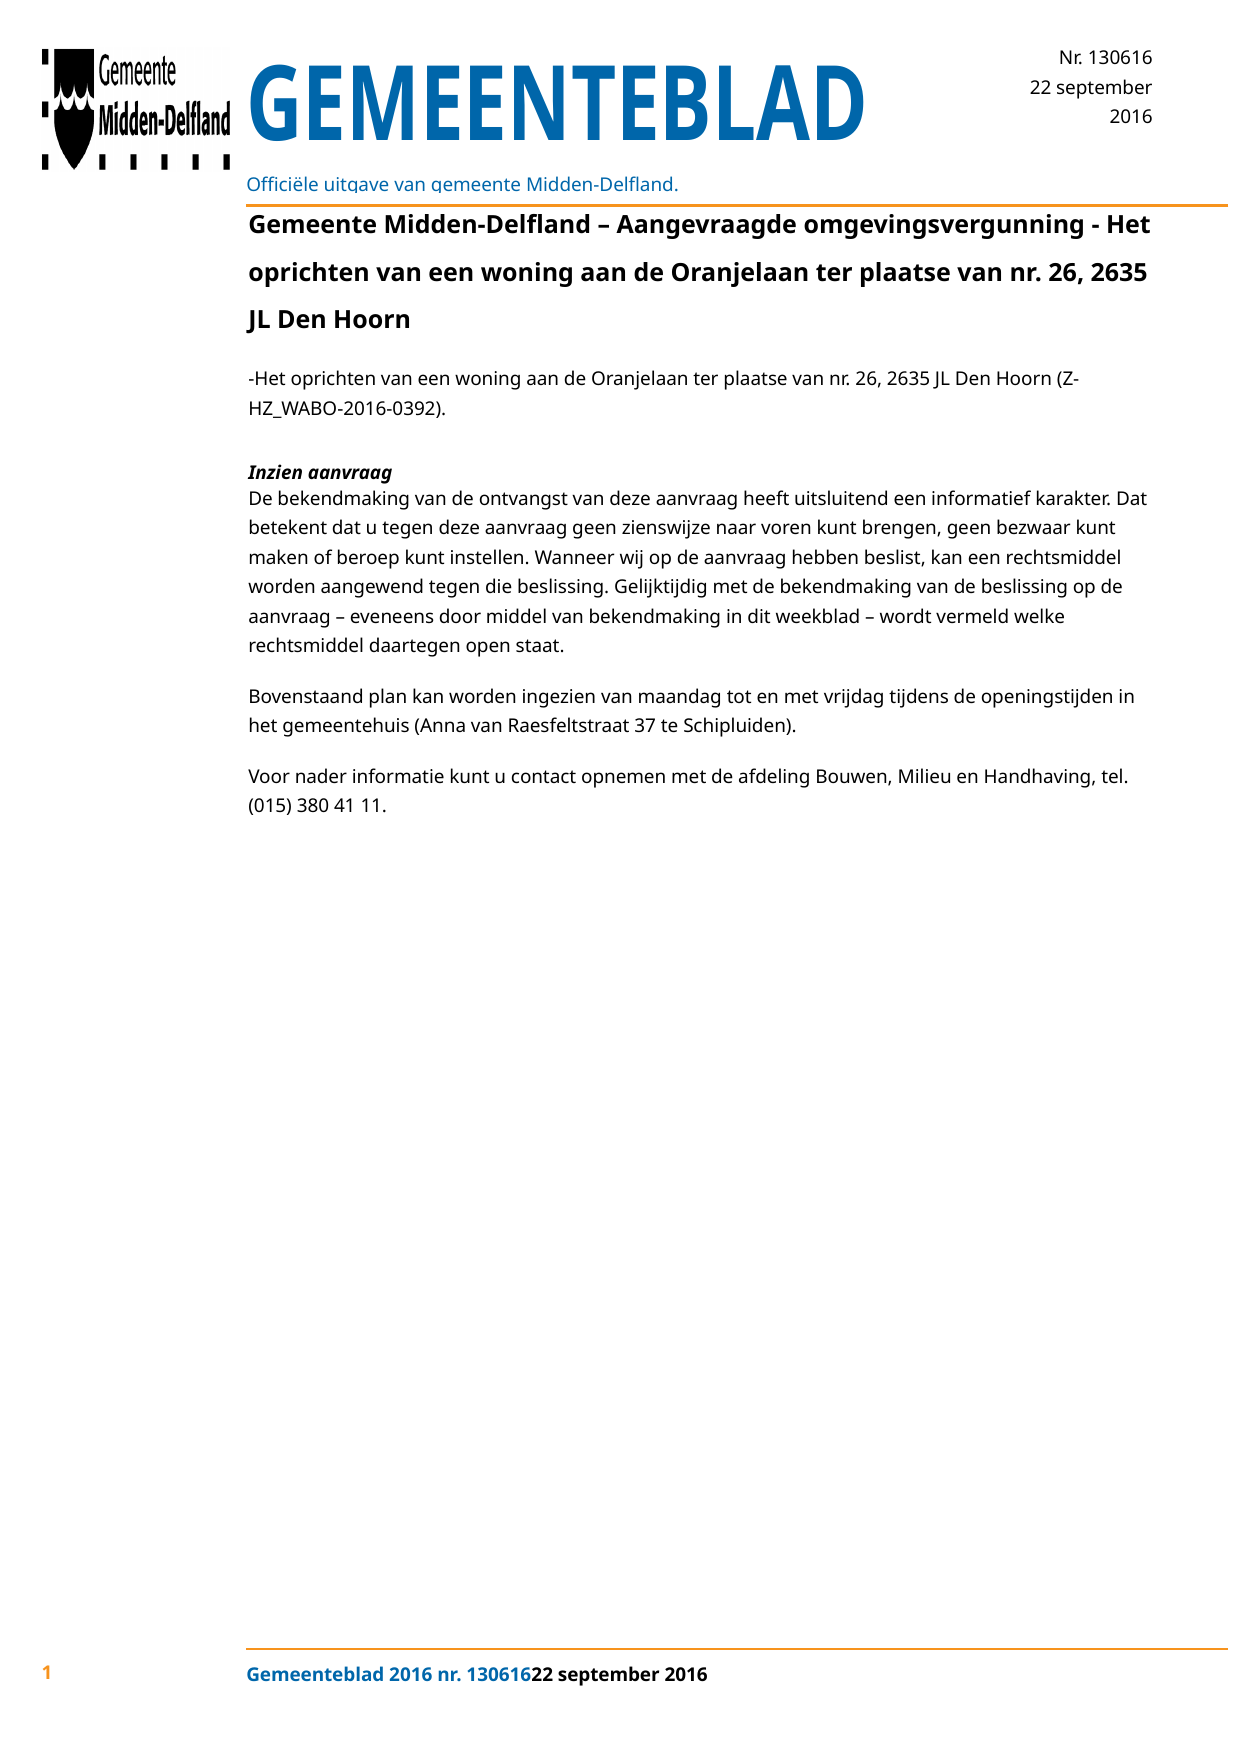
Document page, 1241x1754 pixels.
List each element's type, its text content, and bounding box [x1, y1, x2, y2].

picture [41, 47, 231, 172]
text -Het oprichten van een woning aan de Oranjelaan ter plaatse van nr. 26, 2635 JL Den Hoorn (Z-HZ_WABO-2016-0392). [248, 366, 1152, 421]
text De bekendmaking van de ontvangst van deze aanvraag heeft uitsluitend een informatief karakter. Dat betekent dat u tegen deze aanvraag geen zienswijze naar voren kunt brengen, geen bezwaar kunt maken of beroep kunt instellen. Wanneer wij op de aanvraag hebben beslist, kan een rechtsmiddel worden aangewend tegen die beslissing. Gelijktijdig met de bekendmaking van de beslissing op de aanvraag – eveneens door middel van bekendmaking in dit weekblad – wordt vermeld welke rechtsmiddel daartegen open staat. [248, 485, 1152, 658]
text Inzien aanvraag [248, 459, 1152, 485]
text Voor nader informatie kunt u contact opnemen met de afdeling Bouwen, Milieu en Handhaving, tel. (015) 380 41 11. [248, 763, 1152, 818]
text Bovenstaand plan kan worden ingezien van maandag tot en met vrijdag tijdens de openingstijden in het gemeentehuis (Anna van Raesfeltstraat 37 te Schipluiden). [248, 683, 1152, 738]
text Gemeente Midden-Delfland – Aangevraagde omgevingsvergunning - Het oprichten van een woning aan de Oranjelaan ter plaatse van nr. 26, 2635 JL Den Hoorn [248, 207, 1152, 336]
